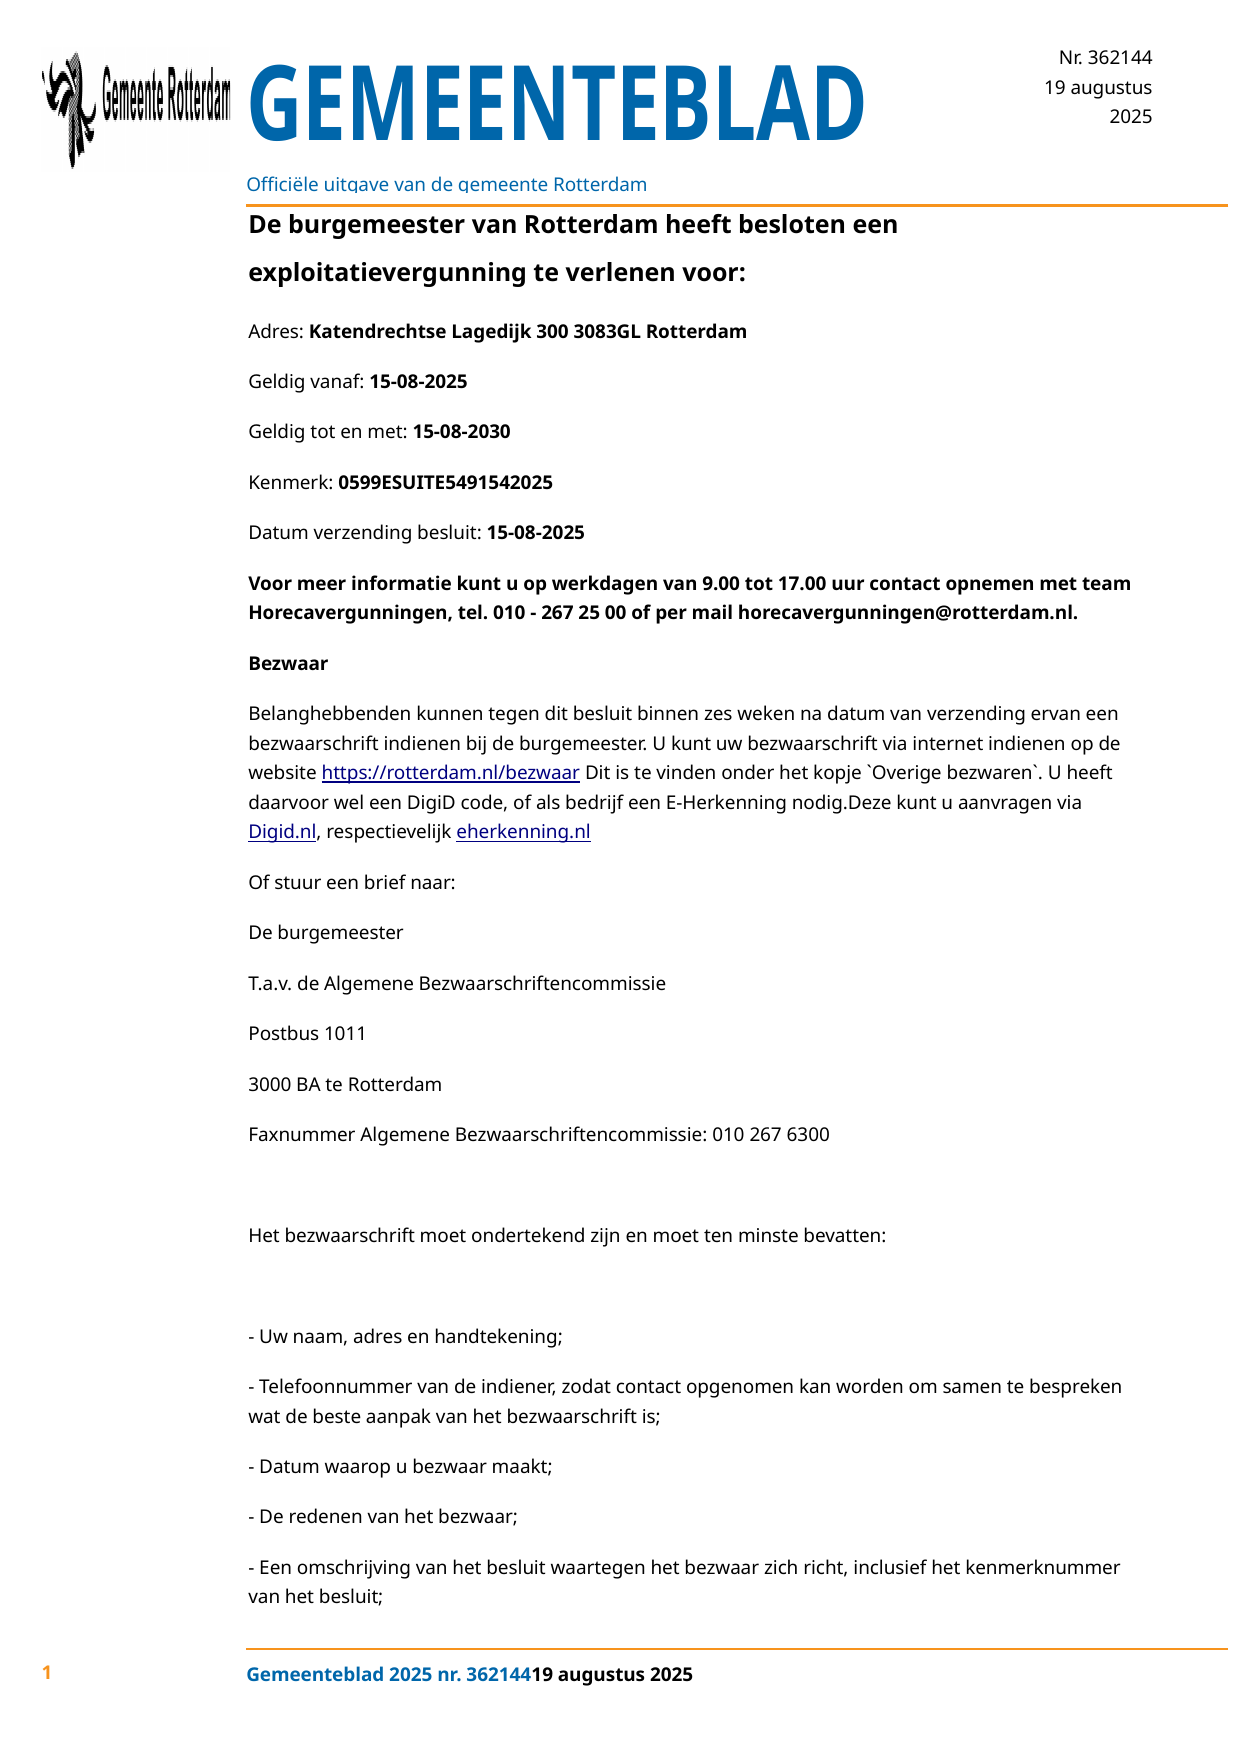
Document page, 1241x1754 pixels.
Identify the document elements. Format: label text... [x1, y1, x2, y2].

text - De redenen van het bezwaar; [248, 1504, 1152, 1529]
text Geldig tot en met: 15-08-2030 [248, 419, 1152, 444]
text Belanghebbenden kunnen tegen dit besluit binnen zes weken na datum van verzending ervan een bezwaarschrift indienen bij de burgemeester. U kunt uw bezwaarschrift via internet indienen op de website https://rotterdam.nl/bezwaar Dit is te vinden onder het kopje `Overige bezwaren`. U heeft daarvoor wel een DigiD code, of als bedrijf een E-Herkenning nodig.Deze kunt u aanvragen via Digid.nl, respectievelijk eherkenning.nl [248, 700, 1152, 844]
picture [41, 47, 231, 172]
text Adres: Katendrechtse Lagedijk 300 3083GL Rotterdam [248, 318, 1152, 344]
text Kenmerk: 0599ESUITE5491542025 [248, 469, 1152, 495]
text Faxnummer Algemene Bezwaarschriftencommissie: 010 267 6300 [248, 1121, 1152, 1147]
text - Telefoonnummer van de indiener, zodat contact opgenomen kan worden om samen te bespreken wat de beste aanpak van het bezwaarschrift is; [248, 1373, 1152, 1429]
text Geldig vanaf: 15-08-2025 [248, 368, 1152, 394]
text Bezwaar [248, 650, 1152, 676]
text Of stuur een brief naar: [248, 869, 1152, 895]
text - Uw naam, adres en handtekening; [248, 1323, 1152, 1349]
text De burgemeester [248, 919, 1152, 945]
text De burgemeester van Rotterdam heeft besloten een exploitatievergunning te verlenen voor: [248, 207, 1152, 288]
text T.a.v. de Algemene Bezwaarschriftencommissie [248, 970, 1152, 996]
text Datum verzending besluit: 15-08-2025 [248, 519, 1152, 545]
text Het bezwaarschrift moet ondertekend zijn en moet ten minste bevatten: [248, 1222, 1152, 1248]
text - Datum waarop u bezwaar maakt; [248, 1453, 1152, 1479]
text - Een omschrijving van het besluit waartegen het bezwaar zich richt, inclusief het kenmerknummer van het besluit; [248, 1554, 1152, 1609]
text Voor meer informatie kunt u op werkdagen van 9.00 tot 17.00 uur contact opnemen met team Horecavergunningen, tel. 010 - 267 25 00 of per mail horecavergunningen@rotterdam.nl. [248, 570, 1152, 625]
text Postbus 1011 [248, 1020, 1152, 1046]
text 3000 BA te Rotterdam [248, 1071, 1152, 1097]
